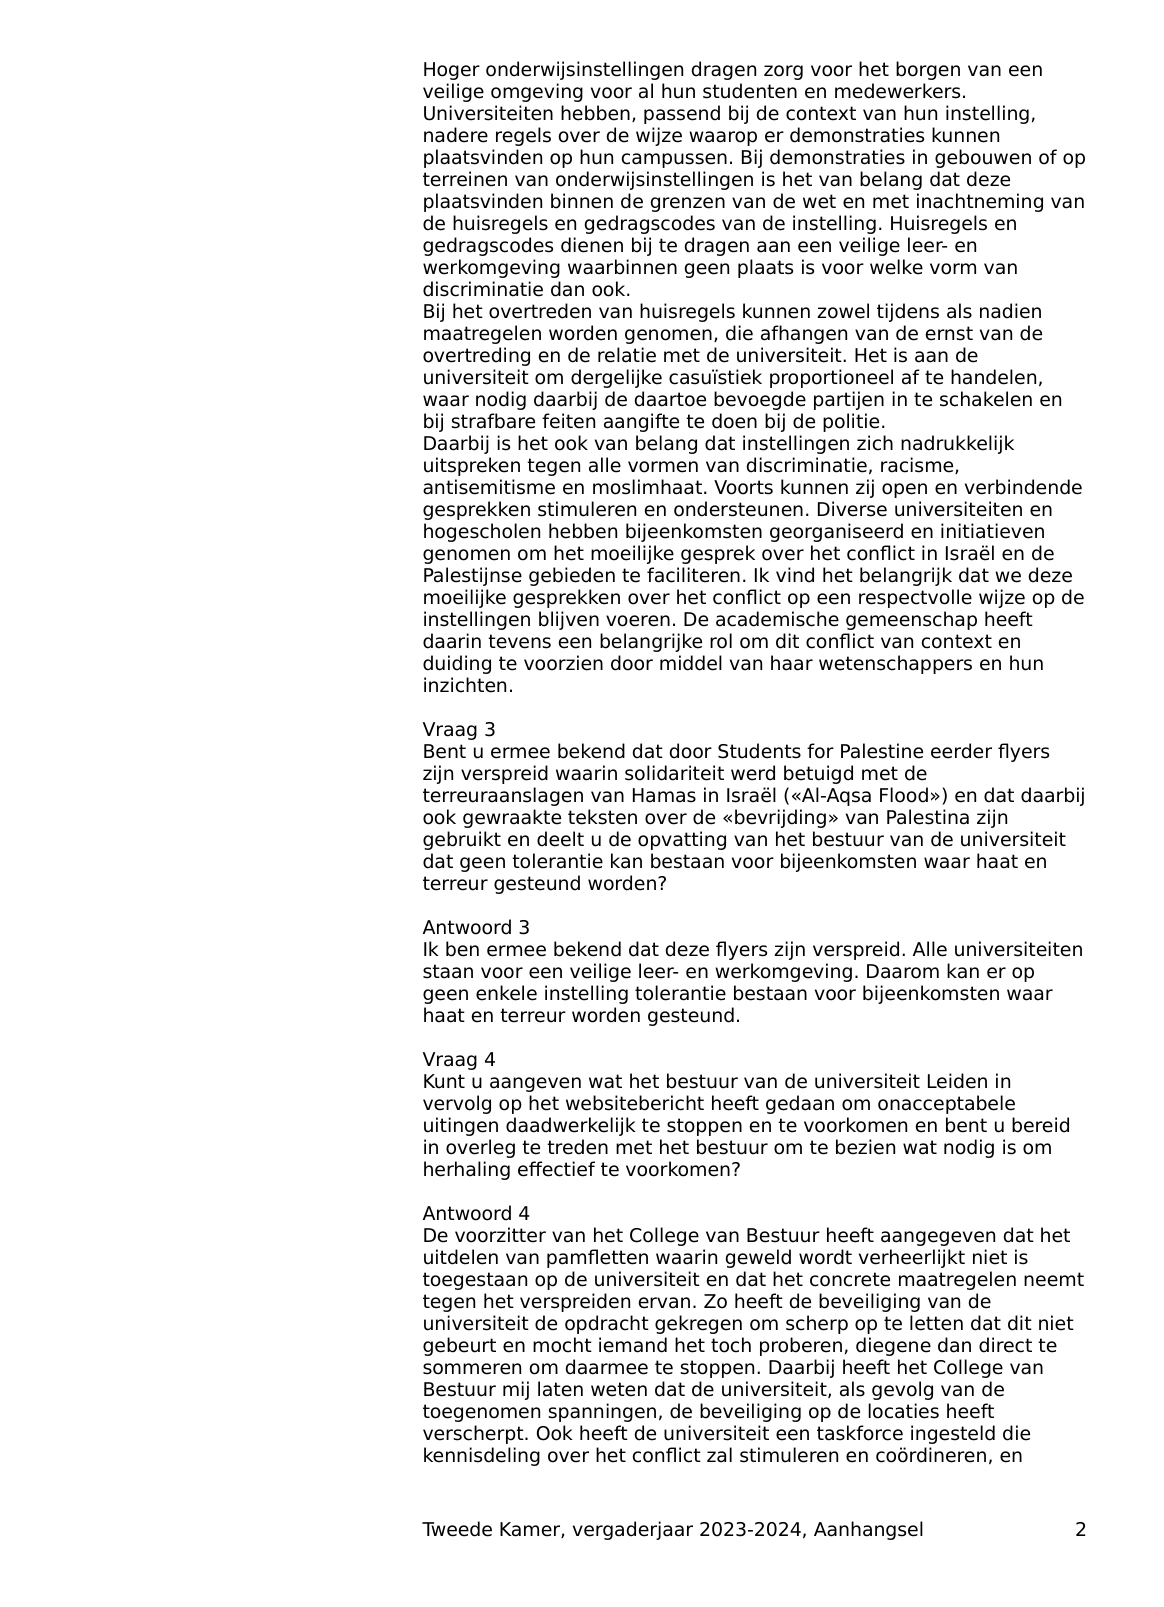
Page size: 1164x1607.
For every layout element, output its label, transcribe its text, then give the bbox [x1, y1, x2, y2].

text Ik ben ermee bekend dat deze flyers zijn verspreid. Alle universiteiten staan voor een veilige leer- en werkomgeving. Daarom kan er op geen enkele instelling tolerantie bestaan voor bijeenkomsten waar haat en terreur worden gesteund. [422, 939, 1087, 1027]
text Daarbij is het ook van belang dat instellingen zich nadrukkelijk uitspreken tegen alle vormen van discriminatie, racisme, antisemitisme en moslimhaat. Voorts kunnen zij open en verbindende gesprekken stimuleren en ondersteunen. Diverse universiteiten en hogescholen hebben bijeenkomsten georganiseerd en initiatieven genomen om het moeilijke gesprek over het conflict in Israël en de Palestijnse gebieden te faciliteren. Ik vind het belangrijk dat we deze moeilijke gesprekken over het conflict op een respectvolle wijze op de instellingen blijven voeren. De academische gemeenschap heeft daarin tevens een belangrijke rol om dit conflict van context en duiding te voorzien door middel van haar wetenschappers en hun inzichten. [422, 433, 1087, 696]
text Vraag 3 [422, 719, 1087, 741]
text Bij het overtreden van huisregels kunnen zowel tijdens als nadien maatregelen worden genomen, die afhangen van de ernst van de overtreding en de relatie met de universiteit. Het is aan de universiteit om dergelijke casuïstiek proportioneel af te handelen, waar nodig daarbij de daartoe bevoegde partijen in te schakelen en bij strafbare feiten aangifte te doen bij de politie. [422, 301, 1087, 433]
text Antwoord 3 [422, 917, 1087, 939]
text Kunt u aangeven wat het bestuur van de universiteit Leiden in vervolg op het websitebericht heeft gedaan om onacceptabele uitingen daadwerkelijk te stoppen en te voorkomen en bent u bereid in overleg te treden met het bestuur om te bezien wat nodig is om herhaling effectief te voorkomen? [422, 1071, 1087, 1181]
text De voorzitter van het College van Bestuur heeft aangegeven dat het uitdelen van pamfletten waarin geweld wordt verheerlijkt niet is toegestaan op de universiteit en dat het concrete maatregelen neemt tegen het verspreiden ervan. Zo heeft de beveiliging van de universiteit de opdracht gekregen om scherp op te letten dat dit niet gebeurt en mocht iemand het toch proberen, diegene dan direct te sommeren om daarmee te stoppen. Daarbij heeft het College van Bestuur mij laten weten dat de universiteit, als gevolg van de toegenomen spanningen, de beveiliging op de locaties heeft verscherpt. Ook heeft de universiteit een taskforce ingesteld die kennisdeling over het conflict zal stimuleren en coördineren, en [422, 1225, 1087, 1467]
text Hoger onderwijsinstellingen dragen zorg voor het borgen van een veilige omgeving voor al hun studenten en medewerkers. Universiteiten hebben, passend bij de context van hun instelling, nadere regels over de wijze waarop er demonstraties kunnen plaatsvinden op hun campussen. Bij demonstraties in gebouwen of op terreinen van onderwijsinstellingen is het van belang dat deze plaatsvinden binnen de grenzen van de wet en met inachtneming van de huisregels en gedragscodes van de instelling. Huisregels en gedragscodes dienen bij te dragen aan een veilige leer- en werkomgeving waarbinnen geen plaats is voor welke vorm van discriminatie dan ook. [422, 59, 1087, 301]
text Vraag 4 [422, 1049, 1087, 1071]
text Antwoord 4 [422, 1203, 1087, 1225]
text Bent u ermee bekend dat door Students for Palestine eerder flyers zijn verspreid waarin solidariteit werd betuigd met de terreuraanslagen van Hamas in Israël («Al-Aqsa Flood») en dat daarbij ook gewraakte teksten over de «bevrijding» van Palestina zijn gebruikt en deelt u de opvatting van het bestuur van de universiteit dat geen tolerantie kan bestaan voor bijeenkomsten waar haat en terreur gesteund worden? [422, 741, 1087, 894]
